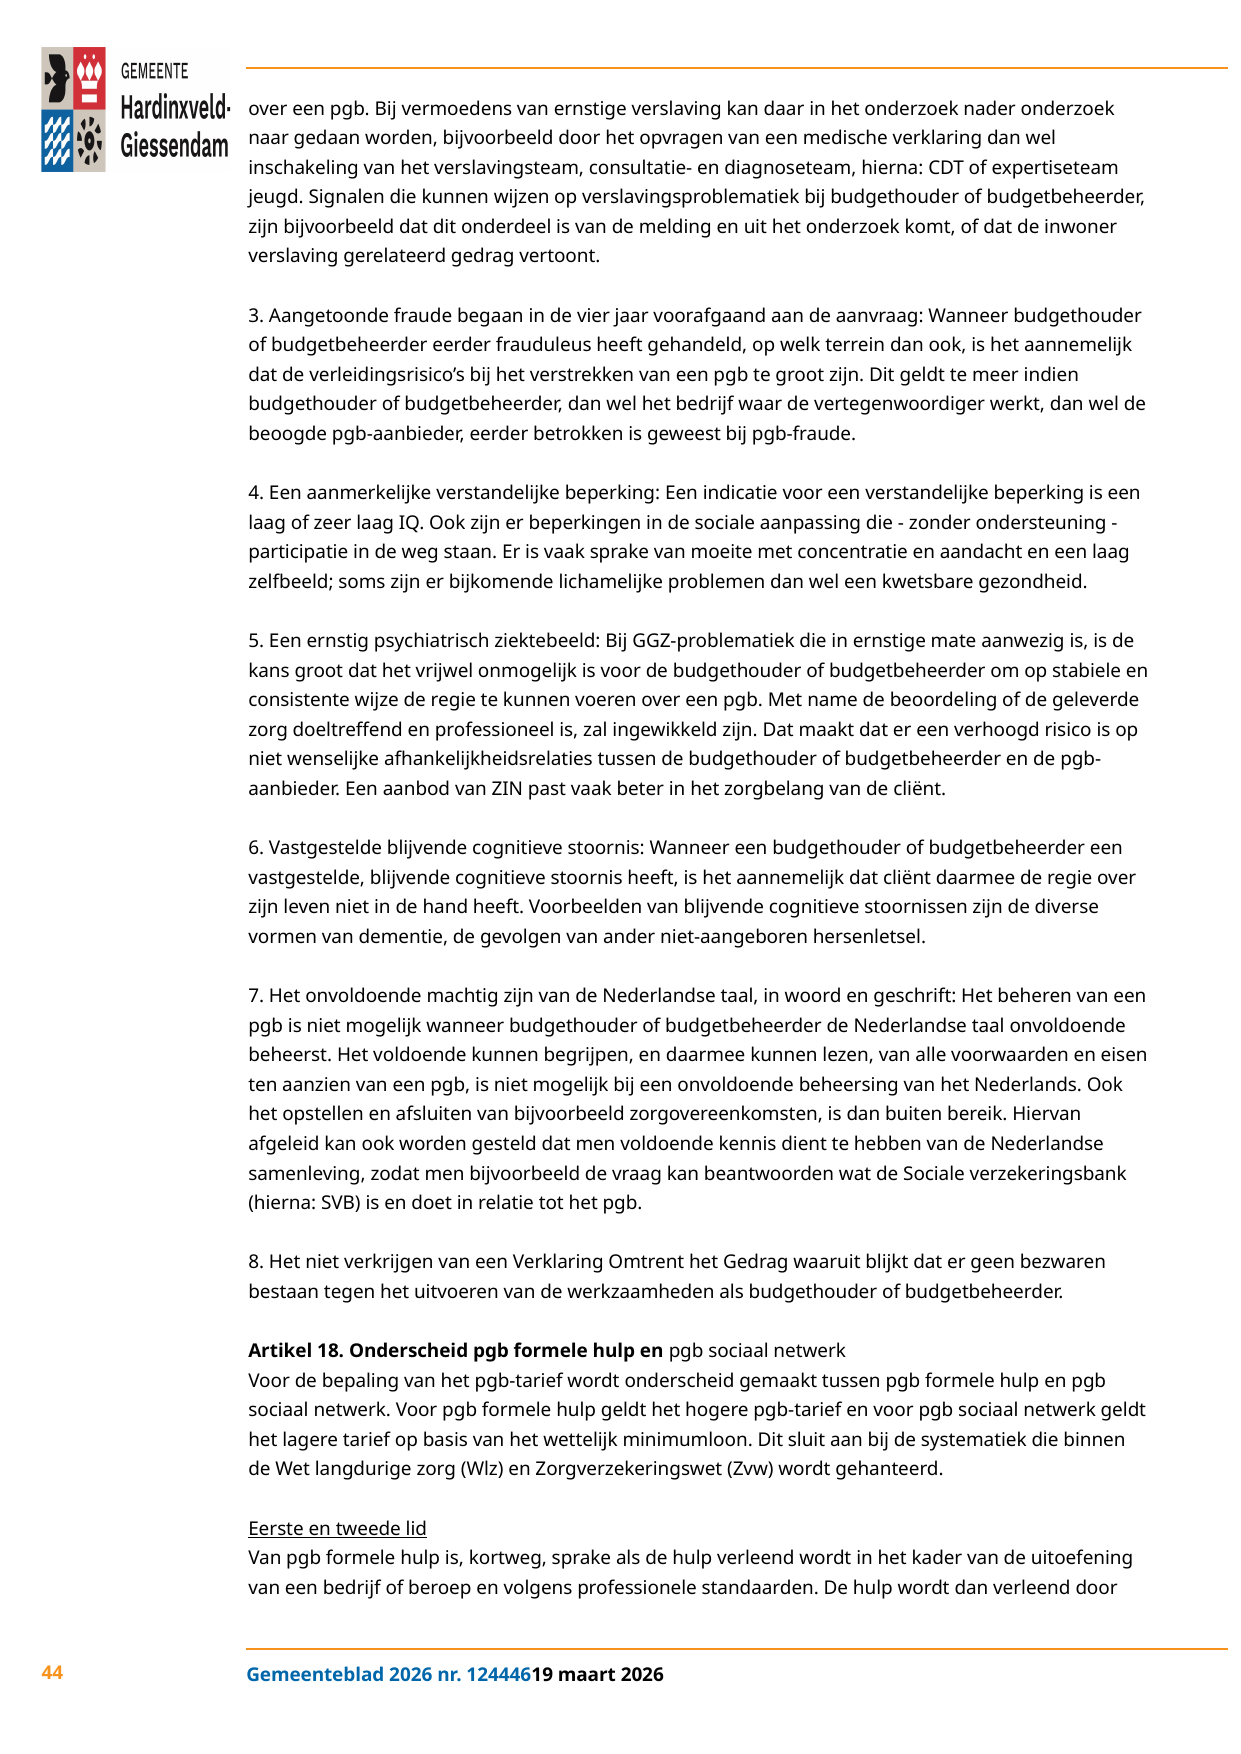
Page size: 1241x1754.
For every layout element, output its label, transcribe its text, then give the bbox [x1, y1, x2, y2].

text 7. Het onvoldoende machtig zijn van de Nederlandse taal, in woord en geschrift: Het beheren van een pgb is niet mogelijk wanneer budgethouder of budgetbeheerder de Nederlandse taal onvoldoende beheerst. Het voldoende kunnen begrijpen, en daarmee kunnen lezen, van alle voorwaarden en eisen ten aanzien van een pgb, is niet mogelijk bij een onvoldoende beheersing van het Nederlands. Ook het opstellen en afsluiten van bijvoorbeeld zorgovereenkomsten, is dan buiten bereik. Hiervan afgeleid kan ook worden gesteld dat men voldoende kennis dient te hebben van de Nederlandse samenleving, zodat men bijvoorbeeld de vraag kan beantwoorden wat de Sociale verzekeringsbank (hierna: SVB) is en doet in relatie tot het pgb. [248, 982, 1152, 1215]
text 6. Vastgestelde blijvende cognitieve stoornis: Wanneer een budgethouder of budgetbeheerder een vastgestelde, blijvende cognitieve stoornis heeft, is het aannemelijk dat cliënt daarmee de regie over zijn leven niet in de hand heeft. Voorbeelden van blijvende cognitieve stoornissen zijn de diverse vormen van dementie, de gevolgen van ander niet-aangeboren hersenletsel. [248, 834, 1152, 949]
text 4. Een aanmerkelijke verstandelijke beperking: Een indicatie voor een verstandelijke beperking is een laag of zeer laag IQ. Ook zijn er beperkingen in de sociale aanpassing die - zonder ondersteuning - participatie in de weg staan. Er is vaak sprake van moeite met concentratie en aandacht en een laag zelfbeeld; soms zijn er bijkomende lichamelijke problemen dan wel een kwetsbare gezondheid. [248, 479, 1152, 594]
text Artikel 18. Onderscheid pgb formele hulp en pgb sociaal netwerk [248, 1337, 1152, 1363]
text 5. Een ernstig psychiatrisch ziektebeeld: Bij GGZ-problematiek die in ernstige mate aanwezig is, is de kans groot dat het vrijwel onmogelijk is voor de budgethouder of budgetbeheerder om op stabiele en consistente wijze de regie te kunnen voeren over een pgb. Met name de beoordeling of de geleverde zorg doeltreffend en professioneel is, zal ingewikkeld zijn. Dat maakt dat er een verhoogd risico is op niet wenselijke afhankelijkheidsrelaties tussen de budgethouder of budgetbeheerder en de pgb-aanbieder. Een aanbod van ZIN past vaak beter in het zorgbelang van de cliënt. [248, 627, 1152, 801]
text Van pgb formele hulp is, kortweg, sprake als de hulp verleend wordt in het kader van de uitoefening van een bedrijf of beroep en volgens professionele standaarden. De hulp wordt dan verleend door [248, 1544, 1152, 1600]
text Eerste en tweede lid [248, 1515, 1152, 1541]
picture [41, 47, 231, 172]
text over een pgb. Bij vermoedens van ernstige verslaving kan daar in het onderzoek nader onderzoek naar gedaan worden, bijvoorbeeld door het opvragen van een medische verklaring dan wel inschakeling van het verslavingsteam, consultatie- en diagnoseteam, hierna: CDT of expertiseteam jeugd. Signalen die kunnen wijzen op verslavingsproblematiek bij budgethouder of budgetbeheerder, zijn bijvoorbeeld dat dit onderdeel is van de melding en uit het onderzoek komt, of dat de inwoner verslaving gerelateerd gedrag vertoont. [248, 95, 1152, 268]
text Voor de bepaling van het pgb-tarief wordt onderscheid gemaakt tussen pgb formele hulp en pgb sociaal netwerk. Voor pgb formele hulp geldt het hogere pgb-tarief en voor pgb sociaal netwerk geldt het lagere tarief op basis van het wettelijk minimumloon. Dit sluit aan bij de systematiek die binnen de Wet langdurige zorg (Wlz) en Zorgverzekeringswet (Zvw) wordt gehanteerd. [248, 1367, 1152, 1481]
text 3. Aangetoonde fraude begaan in de vier jaar voorafgaand aan de aanvraag: Wanneer budgethouder of budgetbeheerder eerder frauduleus heeft gehandeld, op welk terrein dan ook, is het aannemelijk dat de verleidingsrisico’s bij het verstrekken van een pgb te groot zijn. Dit geldt te meer indien budgethouder of budgetbeheerder, dan wel het bedrijf waar de vertegenwoordiger werkt, dan wel de beoogde pgb-aanbieder, eerder betrokken is geweest bij pgb-fraude. [248, 302, 1152, 446]
text 8. Het niet verkrijgen van een Verklaring Omtrent het Gedrag waaruit blijkt dat er geen bezwaren bestaan tegen het uitvoeren van de werkzaamheden als budgethouder of budgetbeheerder. [248, 1248, 1152, 1304]
